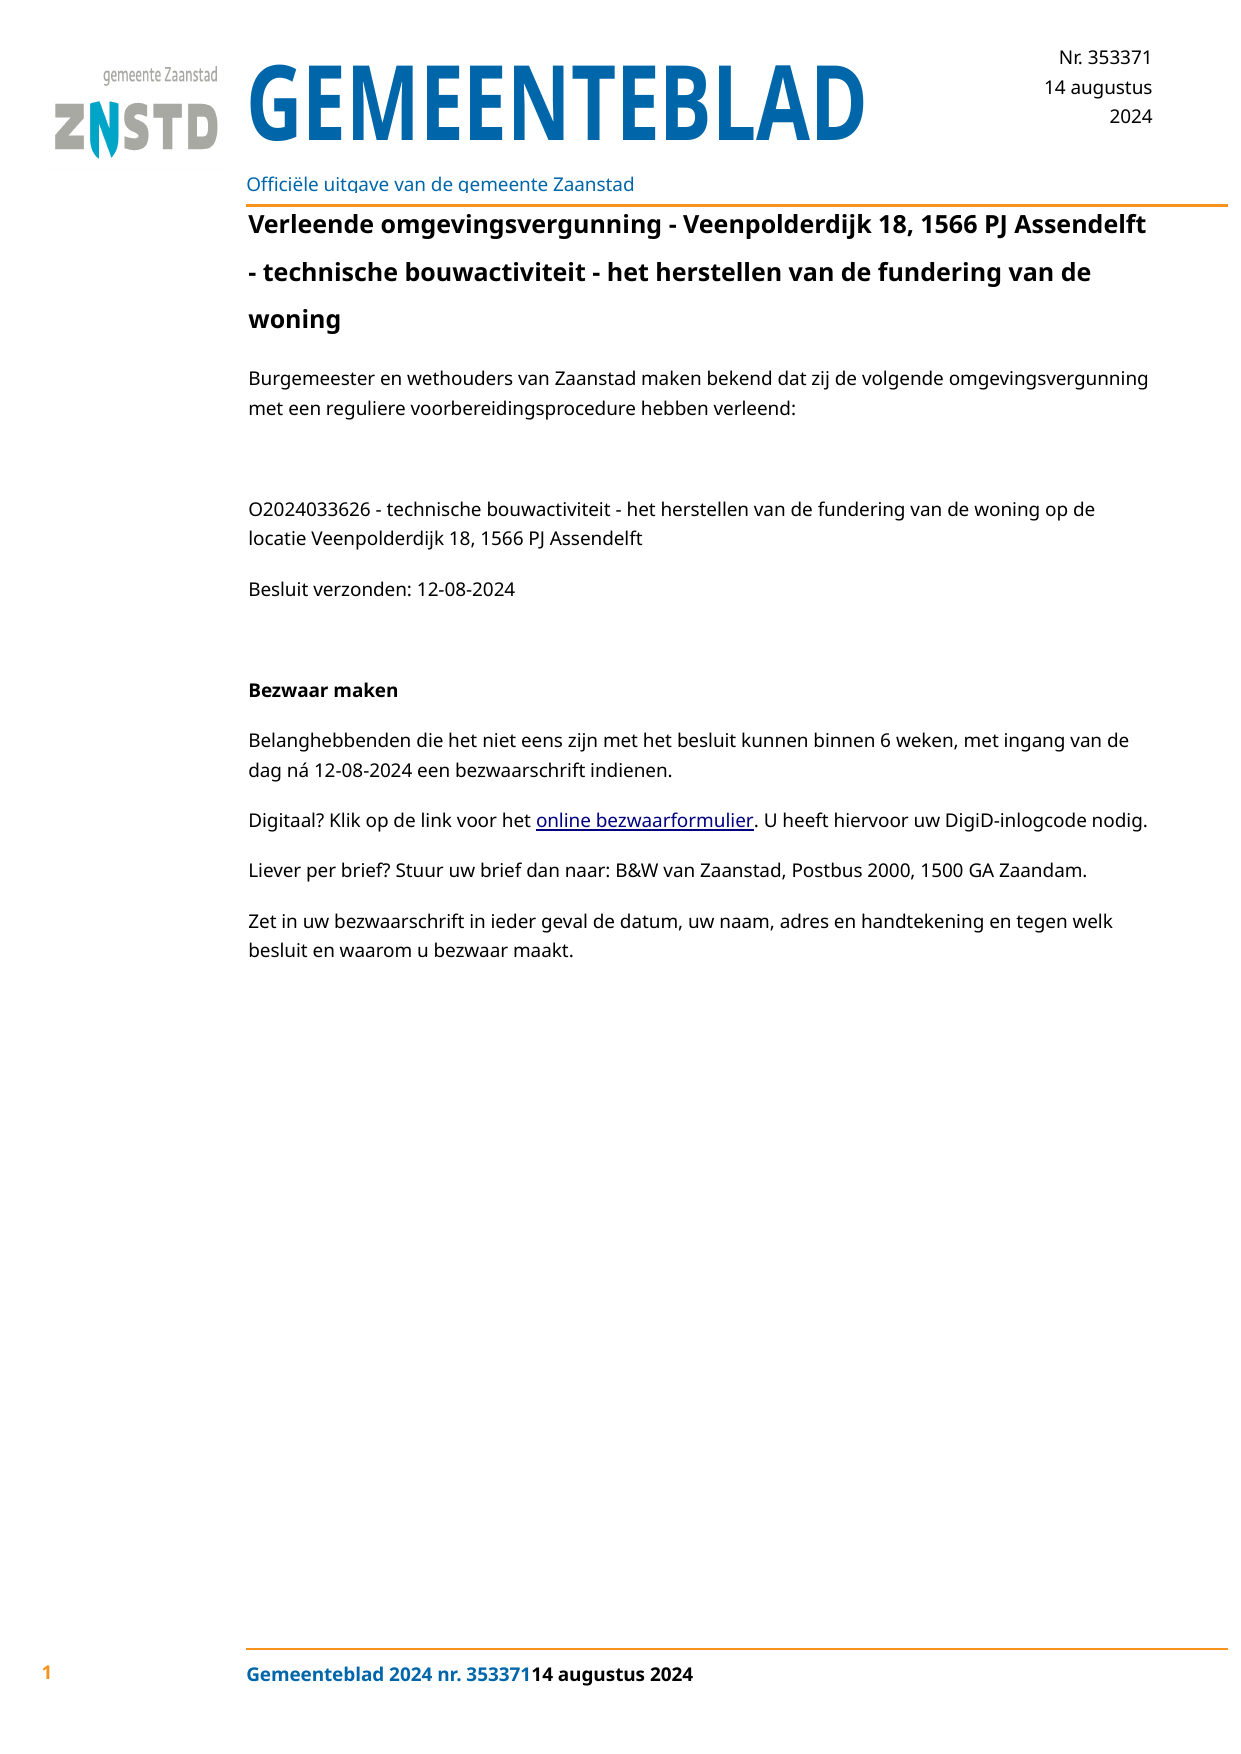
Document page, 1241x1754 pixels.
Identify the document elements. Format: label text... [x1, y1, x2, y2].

text Verleende omgevingsvergunning - Veenpolderdijk 18, 1566 PJ Assendelft - technische bouwactiviteit - het herstellen van de fundering van de woning [248, 207, 1152, 336]
text Bezwaar maken [248, 677, 1152, 702]
text Liever per brief? Stuur uw brief dan naar: B&W van Zaanstad, Postbus 2000, 1500 GA Zaandam. [248, 858, 1152, 883]
text Belanghebbenden die het niet eens zijn met het besluit kunnen binnen 6 weken, met ingang van de dag ná 12-08-2024 een bezwaarschrift indienen. [248, 727, 1152, 782]
text Besluit verzonden: 12-08-2024 [248, 576, 1152, 602]
text Digitaal? Klik op de link voor het online bezwaarformulier. U heeft hiervoor uw DigiD-inlogcode nodig. [248, 807, 1152, 833]
picture [41, 47, 231, 172]
text Burgemeester en wethouders van Zaanstad maken bekend dat zij de volgende omgevingsvergunning met een reguliere voorbereidingsprocedure hebben verleend: [248, 366, 1152, 421]
text Zet in uw bezwaarschrift in ieder geval de datum, uw naam, adres en handtekening en tegen welk besluit en waarom u bezwaar maakt. [248, 908, 1152, 963]
text O2024033626 - technische bouwactiviteit - het herstellen van de fundering van de woning op de locatie Veenpolderdijk 18, 1566 PJ Assendelft [248, 496, 1152, 551]
